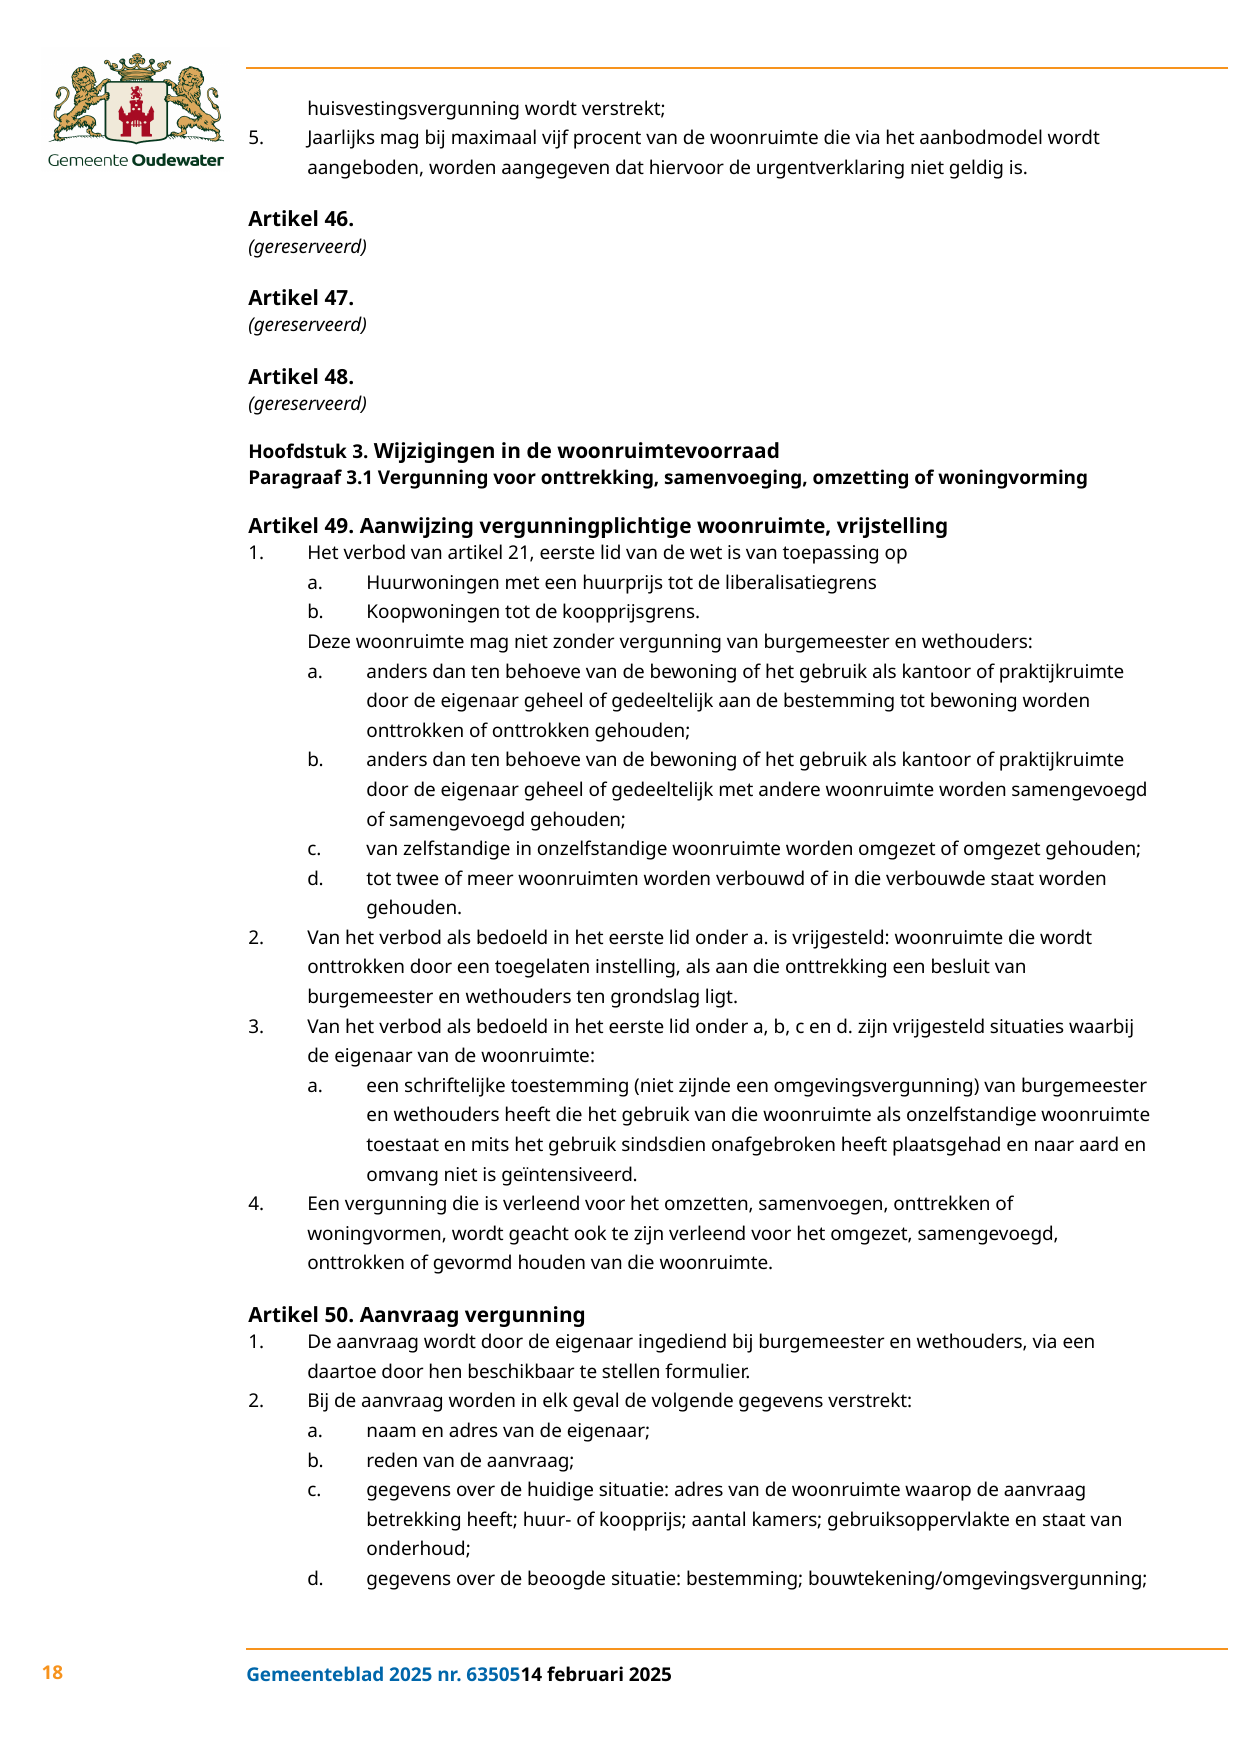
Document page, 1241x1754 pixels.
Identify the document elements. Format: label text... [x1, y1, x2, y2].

list Deze woonruimte mag niet zonder vergunning van burgemeester en wethouders: [248, 628, 1152, 654]
text (gereserveerd) [248, 391, 1152, 416]
text Hoofdstuk 3. Wijzigingen in de woonruimtevoorraad [248, 436, 1152, 464]
text Artikel 46. [248, 204, 1152, 233]
list tot twee of meer woonruimten worden verbouwd of in die verbouwde staat worden gehouden. [307, 865, 1152, 920]
list gegevens over de huidige situatie: adres van de woonruimte waarop de aanvraag betrekking heeft; huur- of koopprijs; aantal kamers; gebruiksoppervlakte en staat van onderhoud; [307, 1476, 1152, 1561]
list anders dan ten behoeve van de bewoning of het gebruik als kantoor of praktijkruimte door de eigenaar geheel of gedeeltelijk met andere woonruimte worden samengevoegd of samengevoegd gehouden; [307, 747, 1152, 832]
text (gereserveerd) [248, 312, 1152, 337]
list Van het verbod als bedoeld in het eerste lid onder a, b, c en d. zijn vrijgesteld situaties waarbij de eigenaar van de woonruimte: [248, 1013, 1152, 1068]
text Artikel 49. Aanwijzing vergunningplichtige woonruimte, vrijstelling [248, 511, 1152, 539]
list Van het verbod als bedoeld in het eerste lid onder a. is vrijgesteld: woonruimte die wordt onttrokken door een toegelaten instelling, als aan die onttrekking een besluit van burgemeester en wethouders ten grondslag ligt. [248, 924, 1152, 1009]
list Jaarlijks mag bij maximaal vijf procent van de woonruimte die via het aanbodmodel wordt aangeboden, worden aangegeven dat hiervoor de urgentverklaring niet geldig is. [248, 124, 1152, 180]
list Het verbod van artikel 21, eerste lid van de wet is van toepassing op [248, 539, 1152, 565]
text Artikel 50. Aanvraag vergunning [248, 1300, 1152, 1328]
list De aanvraag wordt door de eigenaar ingediend bij burgemeester en wethouders, via een daartoe door hen beschikbaar te stellen formulier. [248, 1328, 1152, 1384]
list van zelfstandige in onzelfstandige woonruimte worden omgezet of omgezet gehouden; [307, 835, 1152, 861]
list Huurwoningen met een huurprijs tot de liberalisatiegrens [307, 569, 1152, 595]
text (gereserveerd) [248, 233, 1152, 258]
text Artikel 48. [248, 362, 1152, 391]
list reden van de aanvraag; [307, 1447, 1152, 1472]
list een schriftelijke toestemming (niet zijnde een omgevingsvergunning) van burgemeester en wethouders heeft die het gebruik van die woonruimte als onzelfstandige woonruimte toestaat en mits het gebruik sindsdien onafgebroken heeft plaatsgehad en naar aard en omvang niet is geïntensiveerd. [307, 1072, 1152, 1187]
list anders dan ten behoeve van de bewoning of het gebruik als kantoor of praktijkruimte door de eigenaar geheel of gedeeltelijk aan de bestemming tot bewoning worden onttrokken of onttrokken gehouden; [307, 658, 1152, 743]
list huisvestingsvergunning wordt verstrekt; [248, 95, 1152, 121]
list Een vergunning die is verleend voor het omzetten, samenvoegen, onttrekken of woningvormen, wordt geacht ook te zijn verleend voor het omgezet, samengevoegd, onttrokken of gevormd houden van die woonruimte. [248, 1190, 1152, 1275]
list Koopwoningen tot de koopprijsgrens. [307, 599, 1152, 624]
text Paragraaf 3.1 Vergunning voor onttrekking, samenvoeging, omzetting of woningvorming [248, 464, 1152, 490]
list Bij de aanvraag worden in elk geval de volgende gegevens verstrekt: [248, 1388, 1152, 1413]
list gegevens over de beoogde situatie: bestemming; bouwtekening/omgevingsvergunning; [307, 1565, 1152, 1591]
text Artikel 47. [248, 283, 1152, 312]
picture [41, 47, 231, 172]
list naam en adres van de eigenaar; [307, 1417, 1152, 1443]
